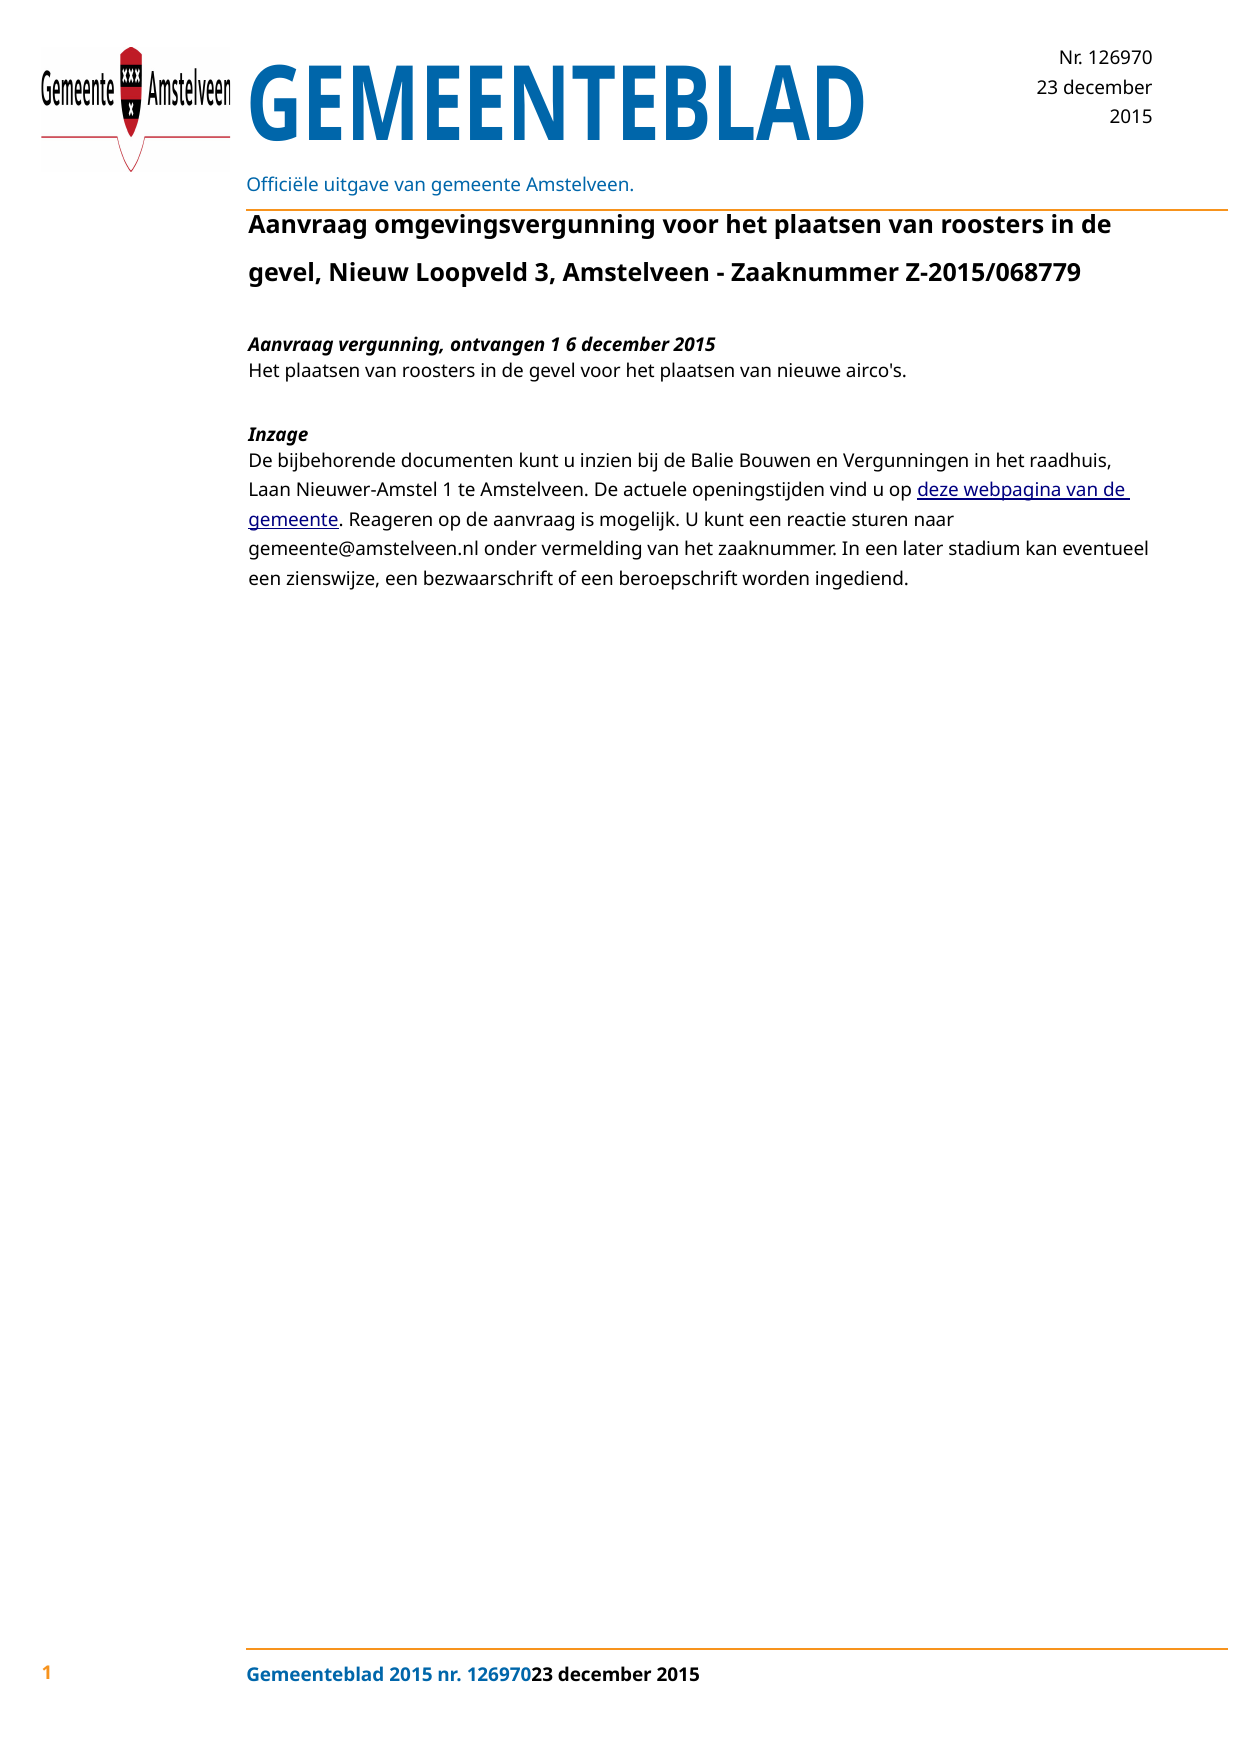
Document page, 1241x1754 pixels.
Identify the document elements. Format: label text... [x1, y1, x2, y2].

picture [41, 47, 231, 172]
text Aanvraag vergunning, ontvangen 1 6 december 2015 [248, 331, 1152, 357]
text De bijbehorende documenten kunt u inzien bij de Balie Bouwen en Vergunningen in het raadhuis, Laan Nieuwer-Amstel 1 te Amstelveen. De actuele openingstijden vind u op deze webpagina van de gemeente. Reageren op de aanvraag is mogelijk. U kunt een reactie sturen naar gemeente@amstelveen.nl onder vermelding van het zaaknummer. In een later stadium kan eventueel een zienswijze, een bezwaarschrift of een beroepschrift worden ingediend. [248, 447, 1152, 591]
text Inzage [248, 421, 1152, 447]
text Aanvraag omgevingsvergunning voor het plaatsen van roosters in de gevel, Nieuw Loopveld 3, Amstelveen - Zaaknummer Z-2015/068779 [248, 211, 1152, 288]
text Het plaatsen van roosters in de gevel voor het plaatsen van nieuwe airco's. [248, 357, 1152, 383]
